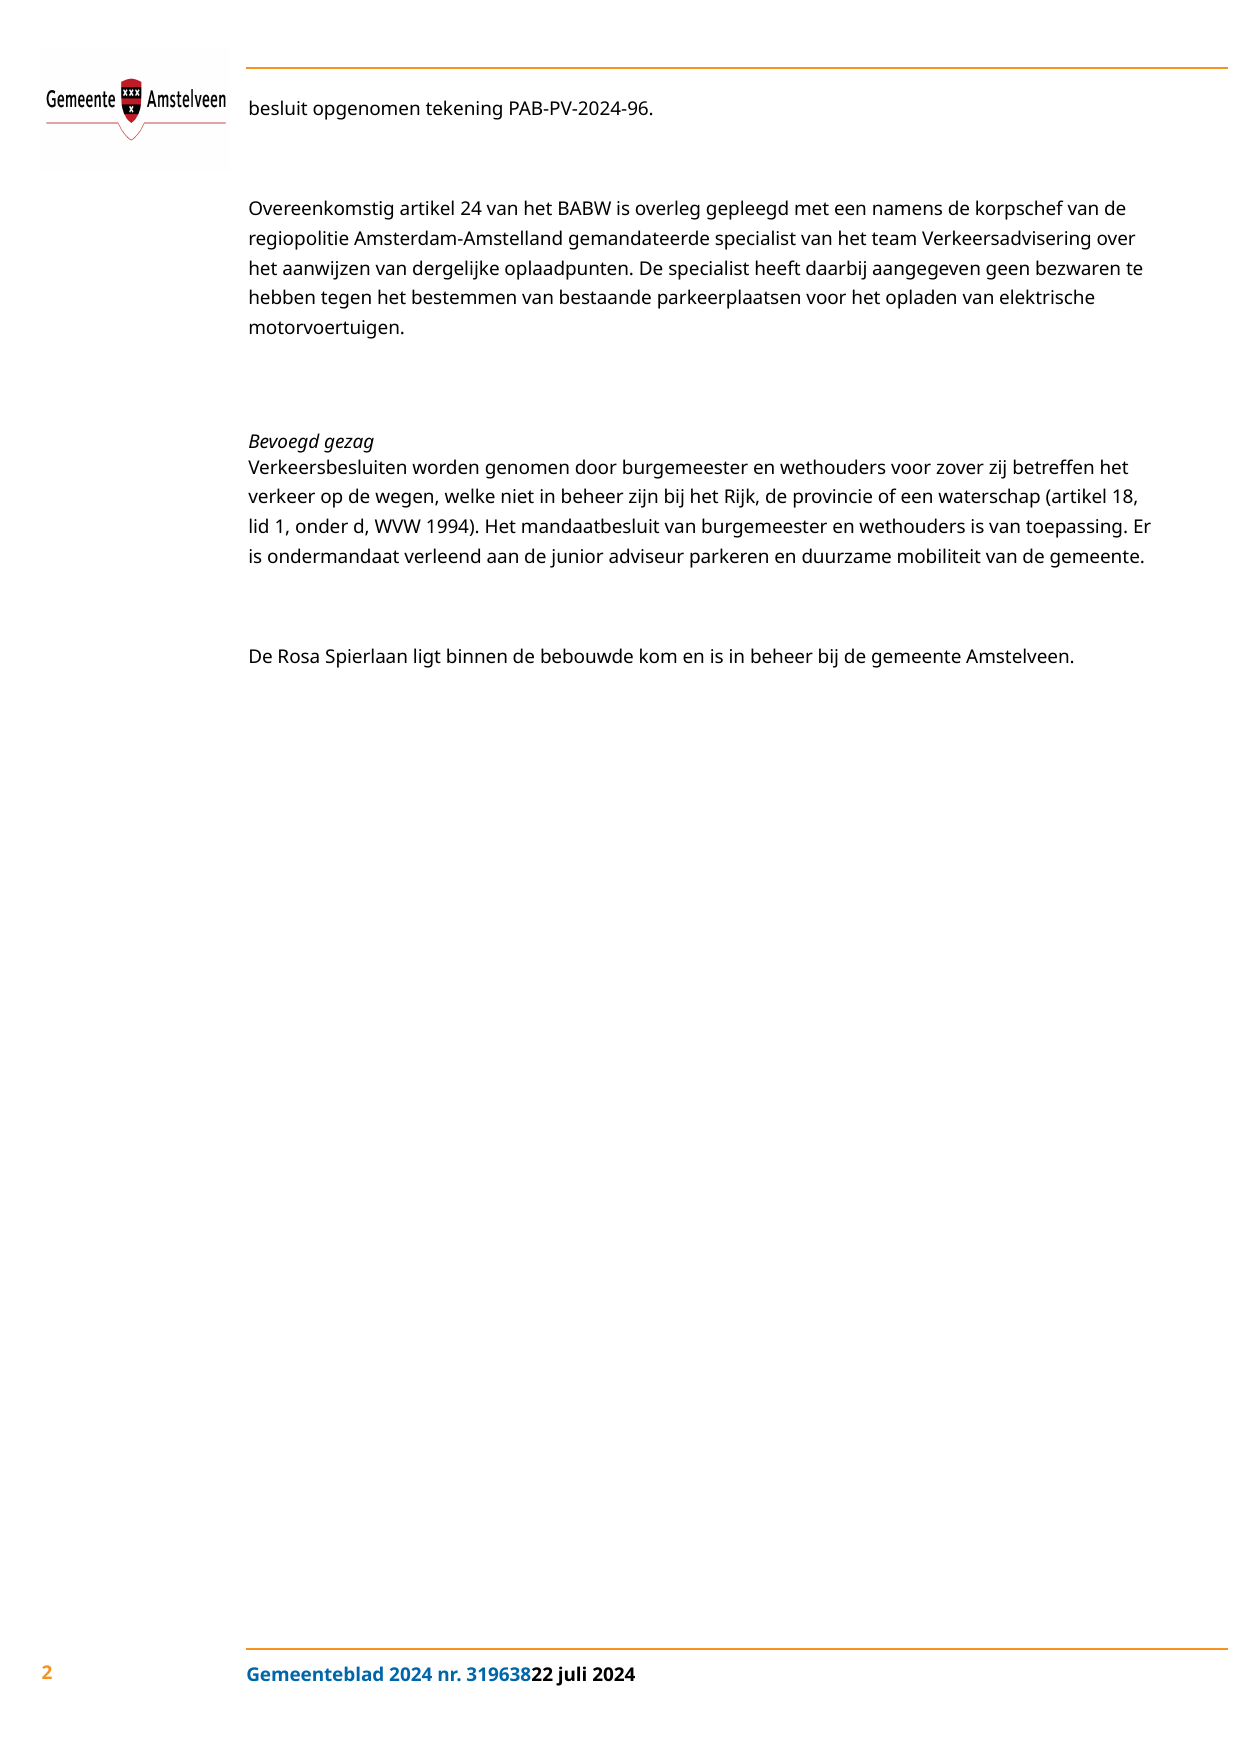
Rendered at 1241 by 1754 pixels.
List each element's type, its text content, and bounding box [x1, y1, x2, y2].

text De Rosa Spierlaan ligt binnen de bebouwde kom en is in beheer bij de gemeente Amstelveen. [248, 644, 1152, 669]
text besluit opgenomen tekening PAB-PV-2024-96. [248, 95, 1152, 121]
picture [41, 47, 231, 172]
text Bevoegd gezag [248, 428, 1152, 454]
text Verkeersbesluiten worden genomen door burgemeester en wethouders voor zover zij betreffen het verkeer op de wegen, welke niet in beheer zijn bij het Rijk, de provincie of een waterschap (artikel 18, lid 1, onder d, WVW 1994). Het mandaatbesluit van burgemeester en wethouders is van toepassing. Er is ondermandaat verleend aan de junior adviseur parkeren en duurzame mobiliteit van de gemeente. [248, 454, 1152, 568]
text Overeenkomstig artikel 24 van het BABW is overleg gepleegd met een namens de korpschef van de regiopolitie Amsterdam-Amstelland gemandateerde specialist van het team Verkeersadvisering over het aanwijzen van dergelijke oplaadpunten. De specialist heeft daarbij aangegeven geen bezwaren te hebben tegen het bestemmen van bestaande parkeerplaatsen voor het opladen van elektrische motorvoertuigen. [248, 196, 1152, 340]
